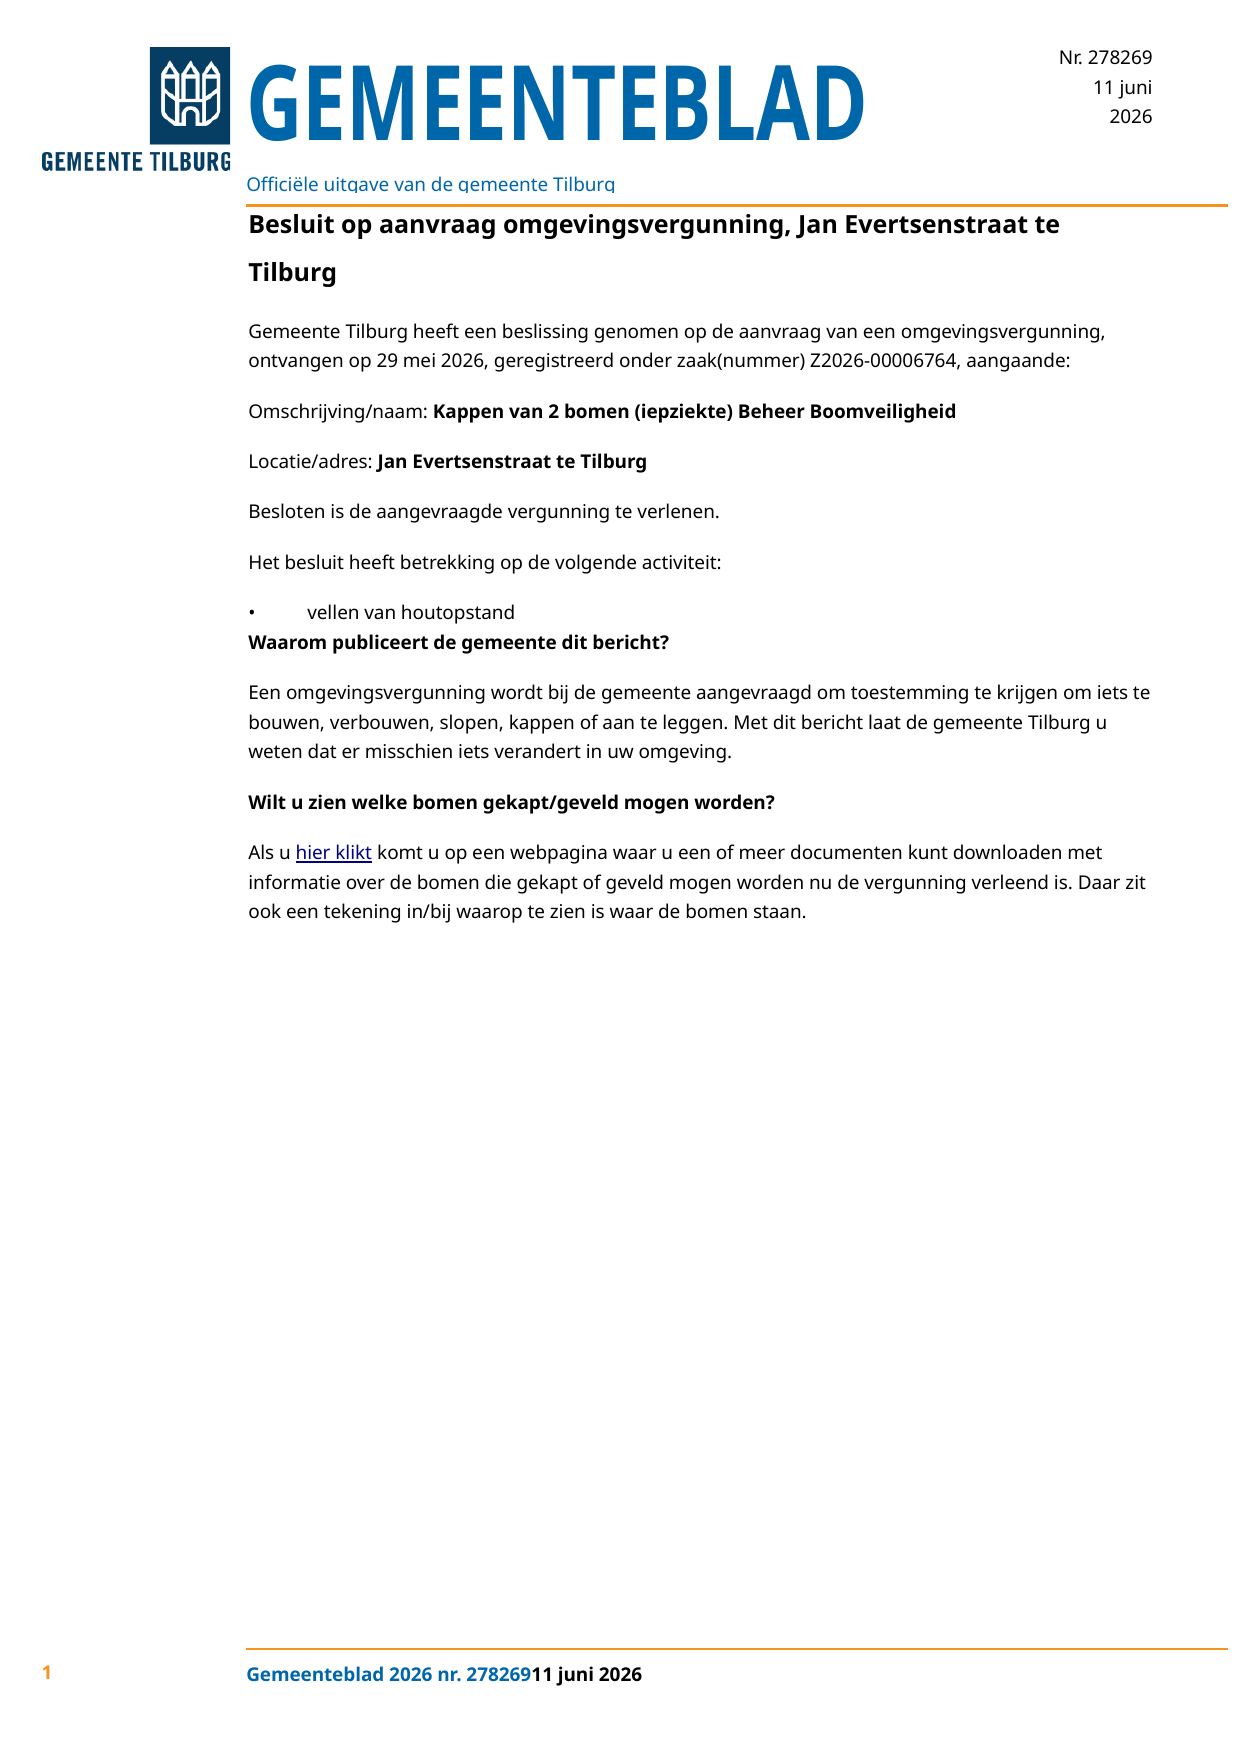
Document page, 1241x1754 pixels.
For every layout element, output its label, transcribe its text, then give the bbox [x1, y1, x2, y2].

text Als u hier klikt komt u op een webpagina waar u een of meer documenten kunt downloaden met informatie over de bomen die gekapt of geveld mogen worden nu de vergunning verleend is. Daar zit ook een tekening in/bij waarop te zien is waar de bomen staan. [248, 839, 1152, 924]
text Besloten is de aangevraagde vergunning te verlenen. [248, 499, 1152, 524]
text Het besluit heeft betrekking op de volgende activiteit: [248, 549, 1152, 575]
text Gemeente Tilburg heeft een beslissing genomen op de aanvraag van een omgevingsvergunning, ontvangen op 29 mei 2026, geregistreerd onder zaak(nummer) Z2026-00006764, aangaande: [248, 318, 1152, 373]
text Waarom publiceert de gemeente dit bericht? [248, 629, 1152, 655]
text Locatie/adres: Jan Evertsenstraat te Tilburg [248, 448, 1152, 474]
text Wilt u zien welke bomen gekapt/geveld mogen worden? [248, 789, 1152, 815]
picture [41, 47, 231, 172]
text Omschrijving/naam: Kappen van 2 bomen (iepziekte) Beheer Boomveiligheid [248, 398, 1152, 424]
list vellen van houtopstand [248, 599, 1152, 625]
text Een omgevingsvergunning wordt bij de gemeente aangevraagd om toestemming te krijgen om iets te bouwen, verbouwen, slopen, kappen of aan te leggen. Met dit bericht laat de gemeente Tilburg u weten dat er misschien iets verandert in uw omgeving. [248, 679, 1152, 764]
text Besluit op aanvraag omgevingsvergunning, Jan Evertsenstraat te Tilburg [248, 207, 1152, 288]
